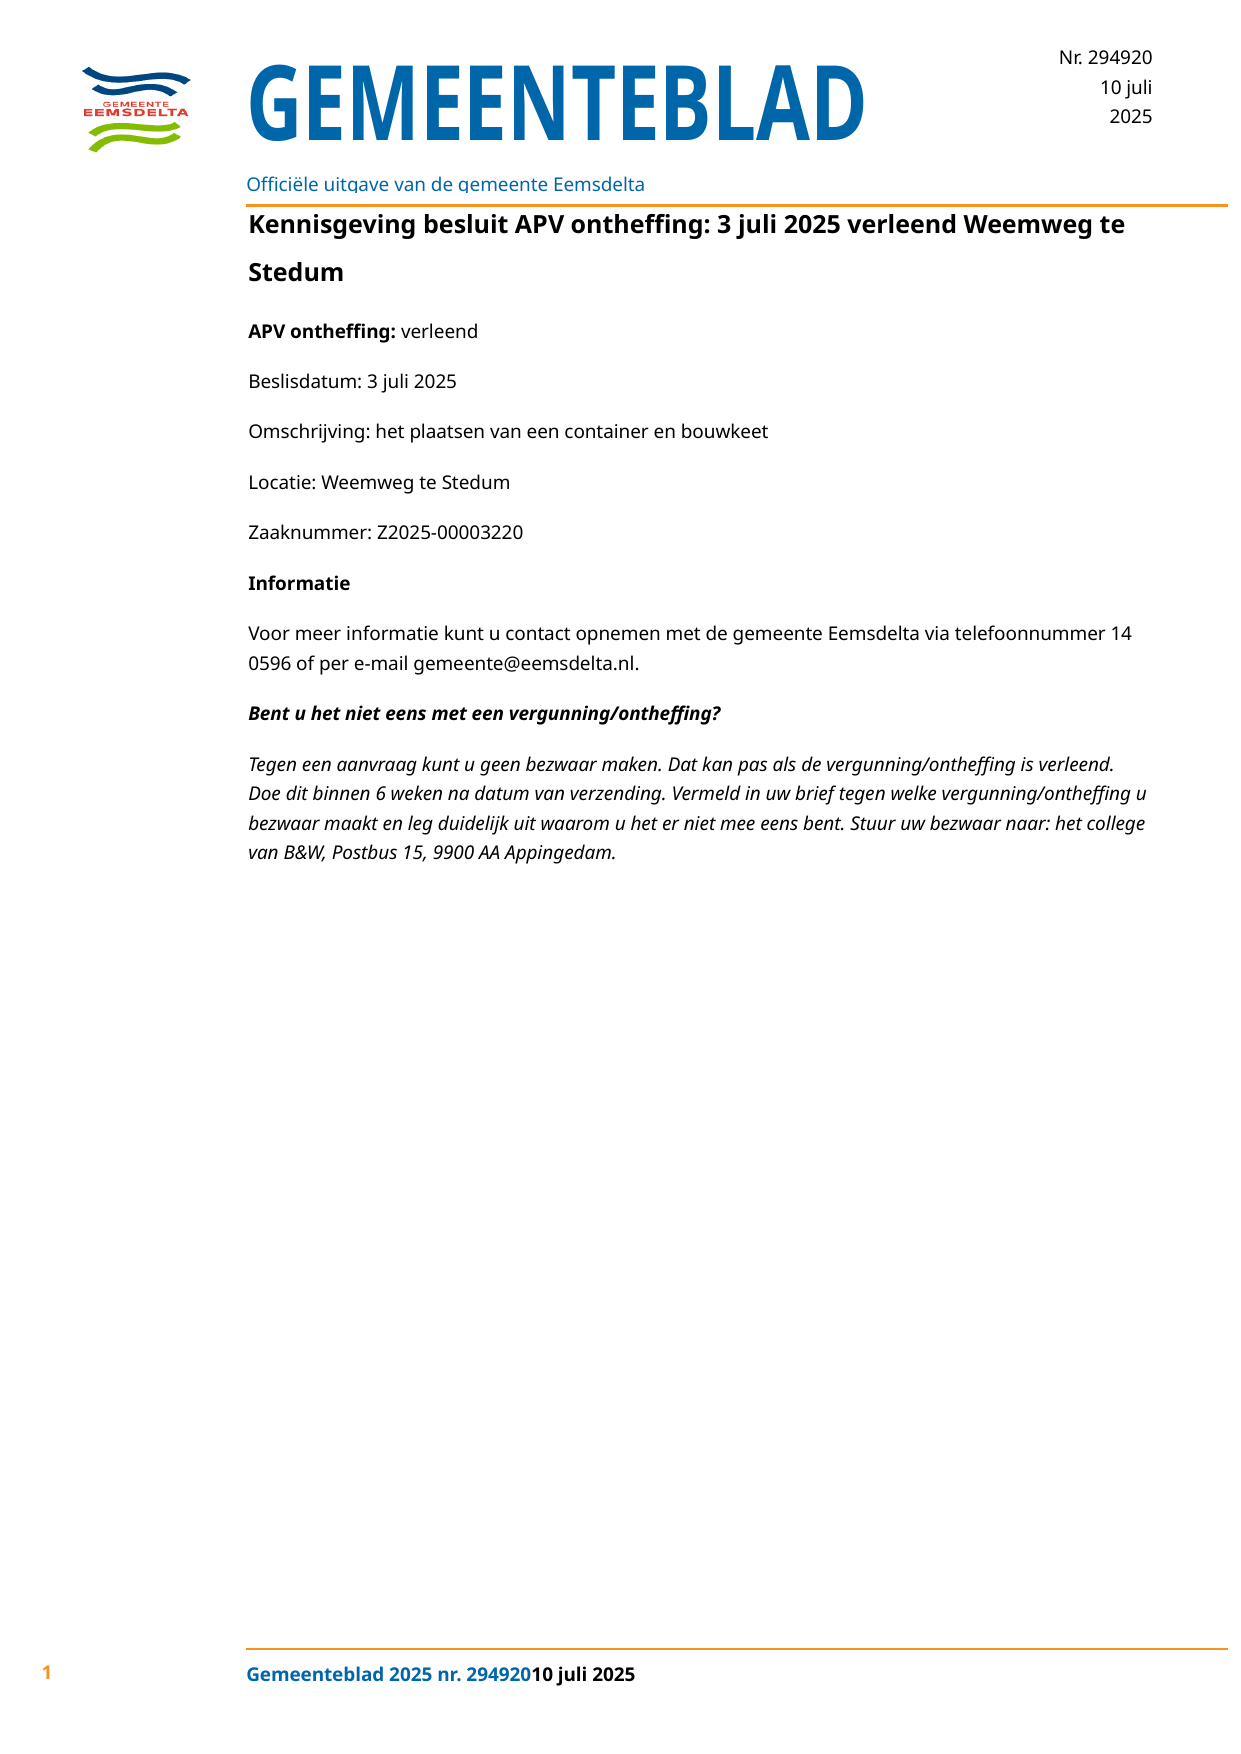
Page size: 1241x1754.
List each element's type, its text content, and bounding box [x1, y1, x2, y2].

text Informatie [248, 570, 1152, 596]
text Tegen een aanvraag kunt u geen bezwaar maken. Dat kan pas als de vergunning/ontheffing is verleend. Doe dit binnen 6 weken na datum van verzending. Vermeld in uw brief tegen welke vergunning/ontheffing u bezwaar maakt en leg duidelijk uit waarom u het er niet mee eens bent. Stuur uw bezwaar naar: het college van B&W, Postbus 15, 9900 AA Appingedam. [248, 751, 1152, 865]
text Zaaknummer: Z2025-00003220 [248, 519, 1152, 545]
text APV ontheffing: verleend [248, 318, 1152, 344]
text Kennisgeving besluit APV ontheffing: 3 juli 2025 verleend Weemweg te Stedum [248, 207, 1152, 288]
text Bent u het niet eens met een vergunning/ontheffing? [248, 700, 1152, 726]
text Locatie: Weemweg te Stedum [248, 469, 1152, 495]
text Beslisdatum: 3 juli 2025 [248, 368, 1152, 394]
text Voor meer informatie kunt u contact opnemen met de gemeente Eemsdelta via telefoonnummer 14 0596 of per e-mail gemeente@eemsdelta.nl. [248, 620, 1152, 676]
picture [41, 47, 231, 172]
text Omschrijving: het plaatsen van een container en bouwkeet [248, 419, 1152, 444]
